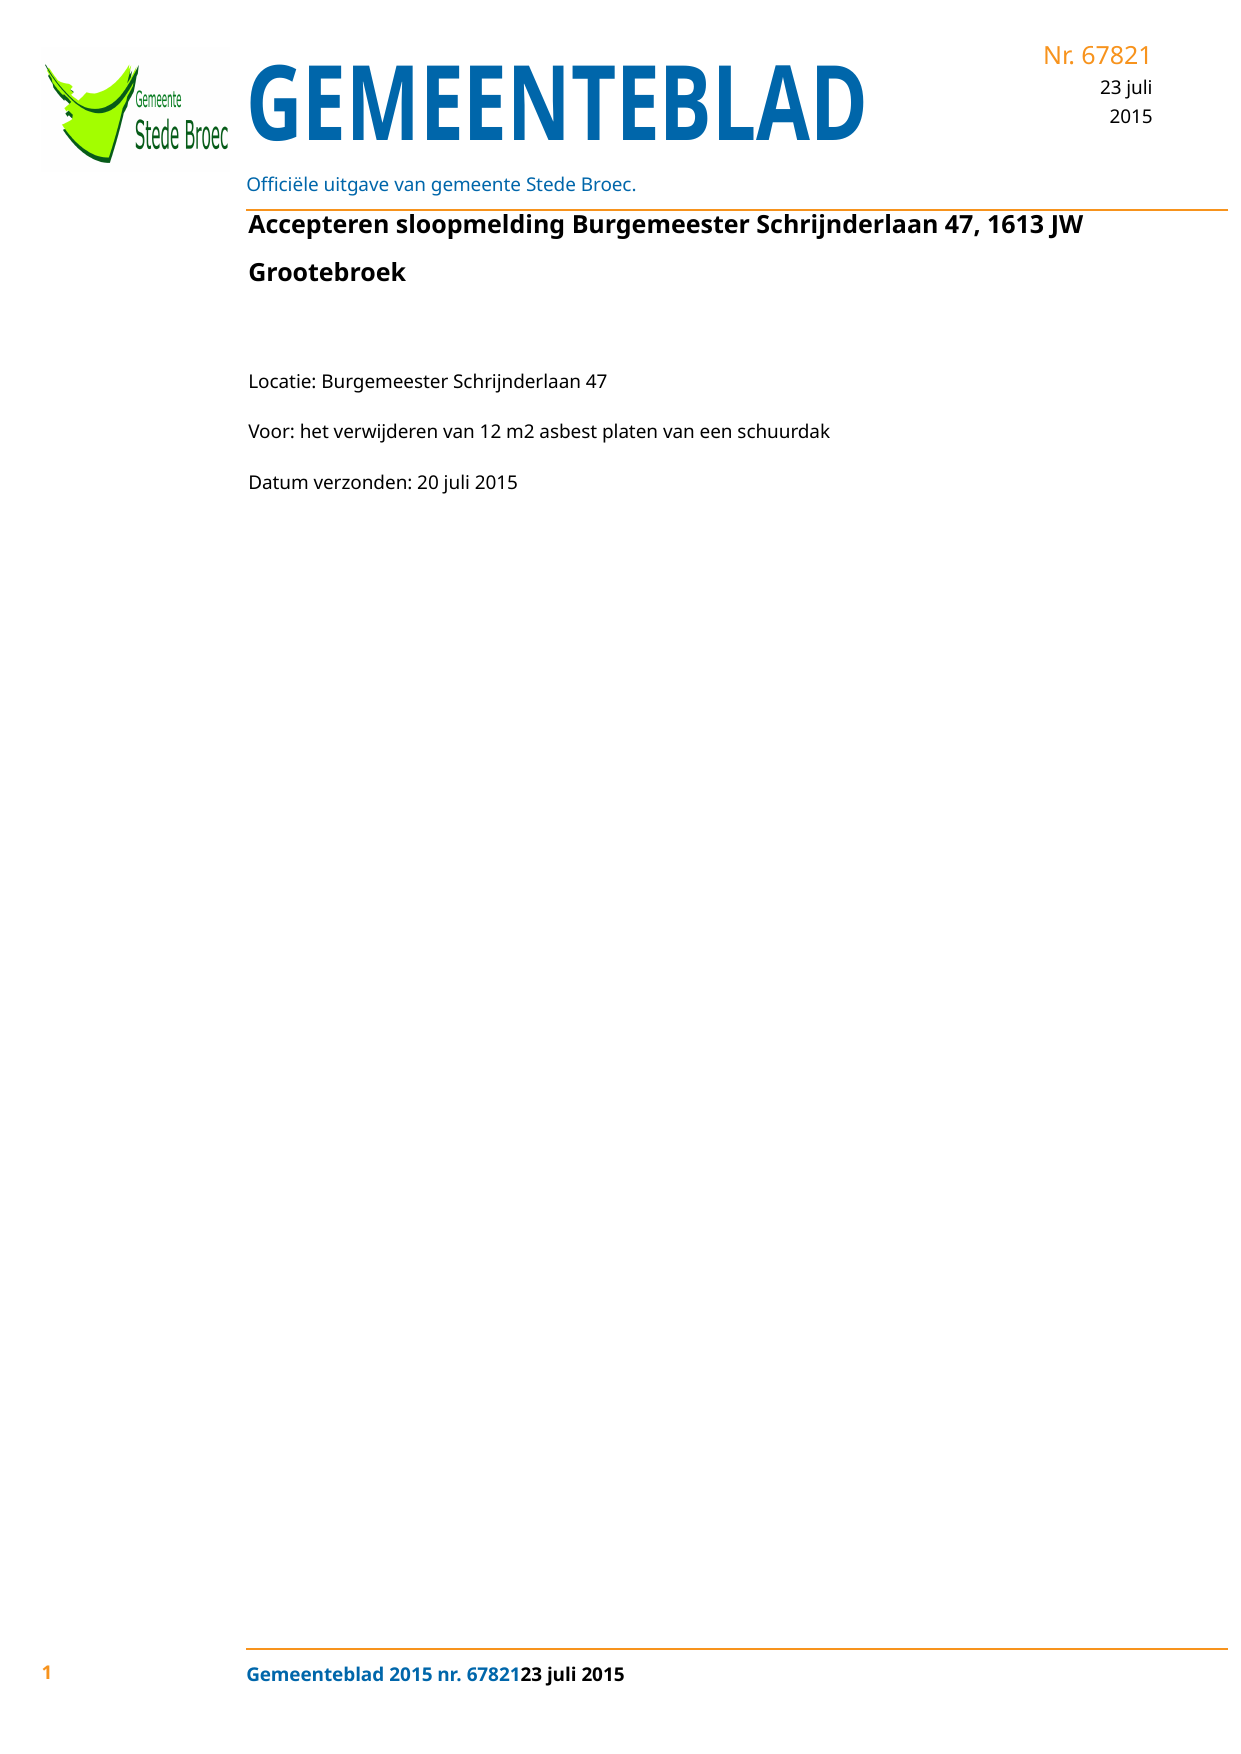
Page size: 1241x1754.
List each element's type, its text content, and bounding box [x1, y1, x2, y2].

text Locatie: Burgemeester Schrijnderlaan 47 [248, 368, 1152, 394]
text Accepteren sloopmelding Burgemeester Schrijnderlaan 47, 1613 JW Grootebroek [248, 211, 1152, 288]
text Voor: het verwijderen van 12 m2 asbest platen van een schuurdak [248, 419, 1152, 444]
picture [41, 47, 231, 172]
text Datum verzonden: 20 juli 2015 [248, 469, 1152, 495]
